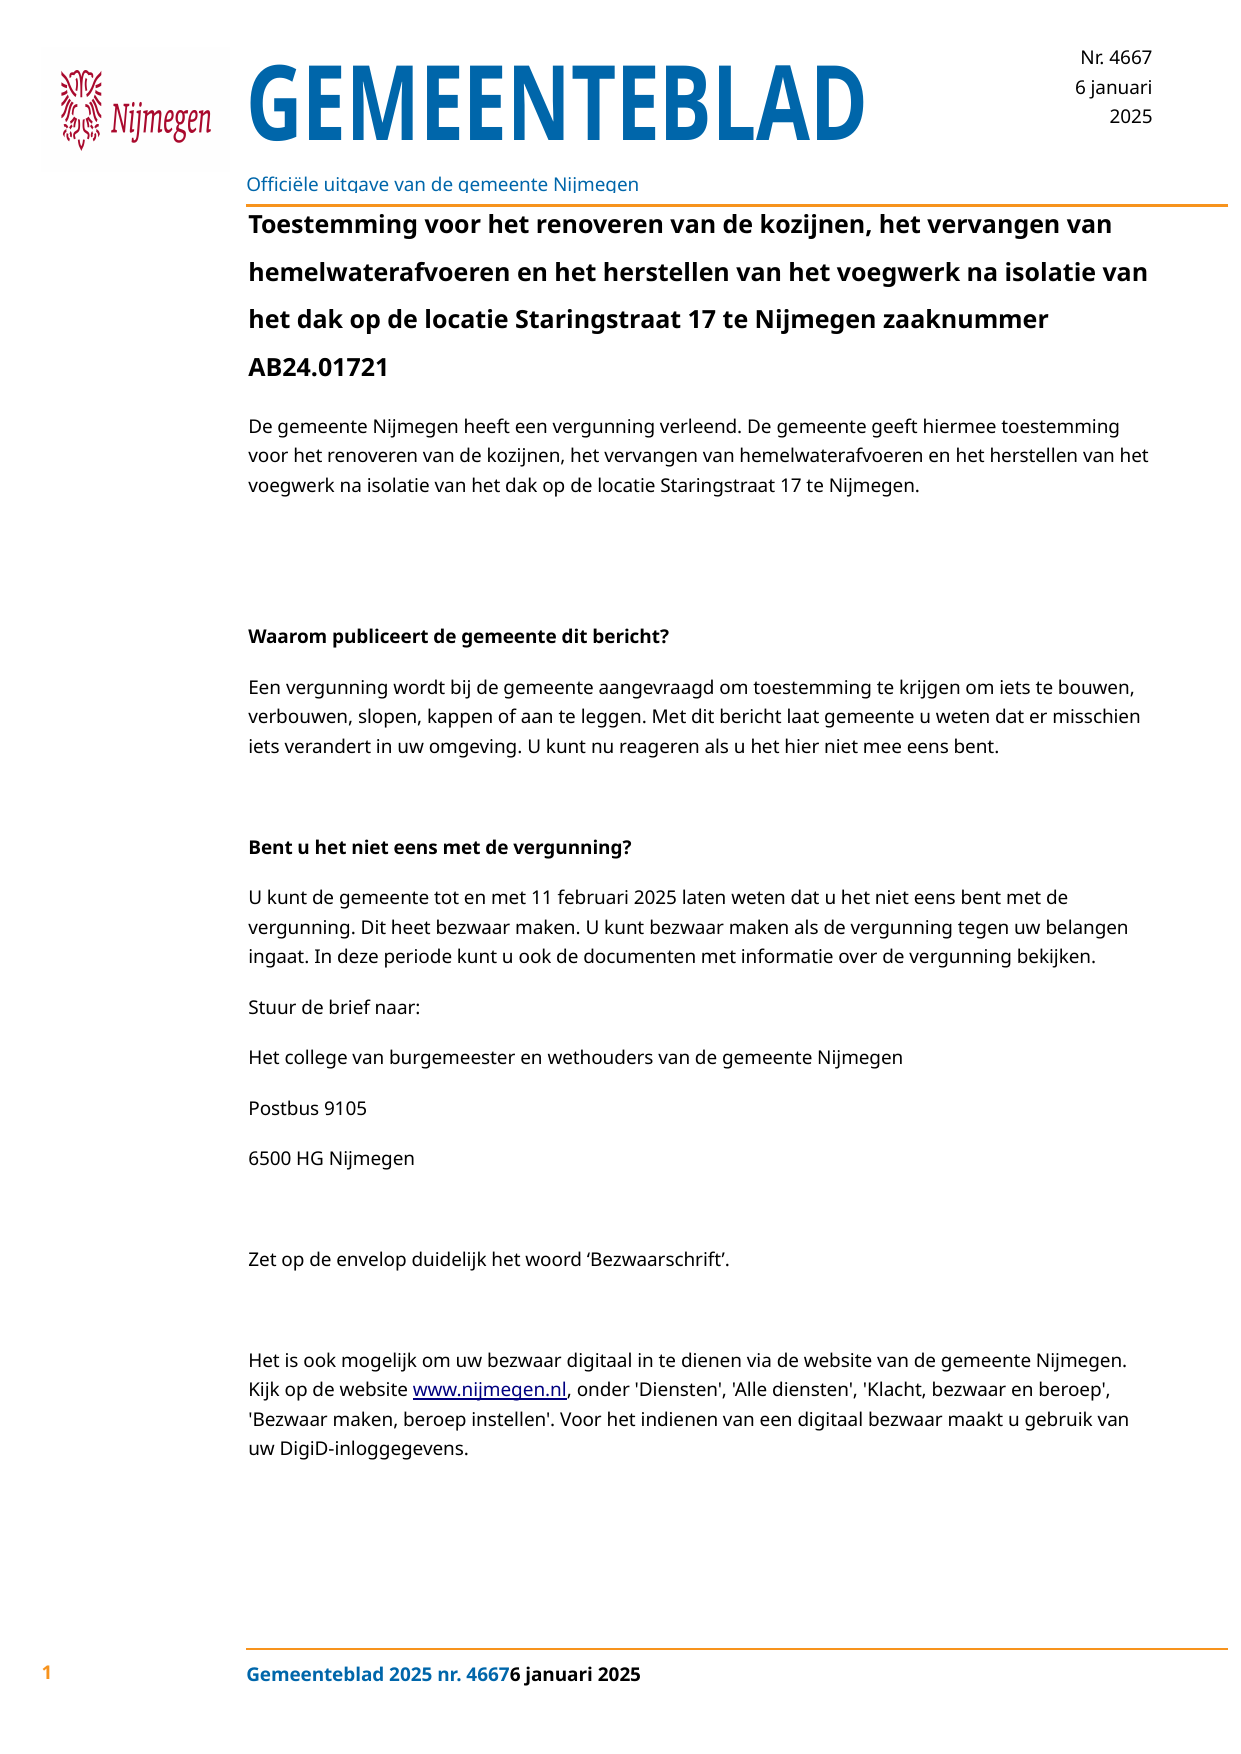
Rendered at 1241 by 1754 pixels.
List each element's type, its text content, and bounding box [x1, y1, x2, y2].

text Zet op de envelop duidelijk het woord ‘Bezwaarschrift’. [248, 1246, 1152, 1272]
text Toestemming voor het renoveren van de kozijnen, het vervangen van hemelwaterafvoeren en het herstellen van het voegwerk na isolatie van het dak op de locatie Staringstraat 17 te Nijmegen zaaknummer AB24.01721 [248, 207, 1152, 384]
text Postbus 9105 [248, 1095, 1152, 1121]
text U kunt de gemeente tot en met 11 februari 2025 laten weten dat u het niet eens bent met de vergunning. Dit heet bezwaar maken. U kunt bezwaar maken als de vergunning tegen uw belangen ingaat. In deze periode kunt u ook de documenten met informatie over de vergunning bekijken. [248, 884, 1152, 969]
text De gemeente Nijmegen heeft een vergunning verleend. De gemeente geeft hiermee toestemming voor het renoveren van de kozijnen, het vervangen van hemelwaterafvoeren en het herstellen van het voegwerk na isolatie van het dak op de locatie Staringstraat 17 te Nijmegen. [248, 413, 1152, 498]
picture [41, 47, 231, 172]
text Het college van burgemeester en wethouders van de gemeente Nijmegen [248, 1044, 1152, 1070]
text Waarom publiceert de gemeente dit bericht? [248, 623, 1152, 649]
text Stuur de brief naar: [248, 994, 1152, 1020]
text Een vergunning wordt bij de gemeente aangevraagd om toestemming te krijgen om iets te bouwen, verbouwen, slopen, kappen of aan te leggen. Met dit bericht laat gemeente u weten dat er misschien iets verandert in uw omgeving. U kunt nu reageren als u het hier niet mee eens bent. [248, 674, 1152, 759]
text 6500 HG Nijmegen [248, 1145, 1152, 1171]
text Het is ook mogelijk om uw bezwaar digitaal in te dienen via de website van de gemeente Nijmegen. Kijk op de website www.nijmegen.nl, onder 'Diensten', 'Alle diensten', 'Klacht, bezwaar en beroep', 'Bezwaar maken, beroep instellen'. Voor het indienen van een digitaal bezwaar maakt u gebruik van uw DigiD-inloggegevens. [248, 1347, 1152, 1461]
text Bent u het niet eens met de vergunning? [248, 834, 1152, 860]
